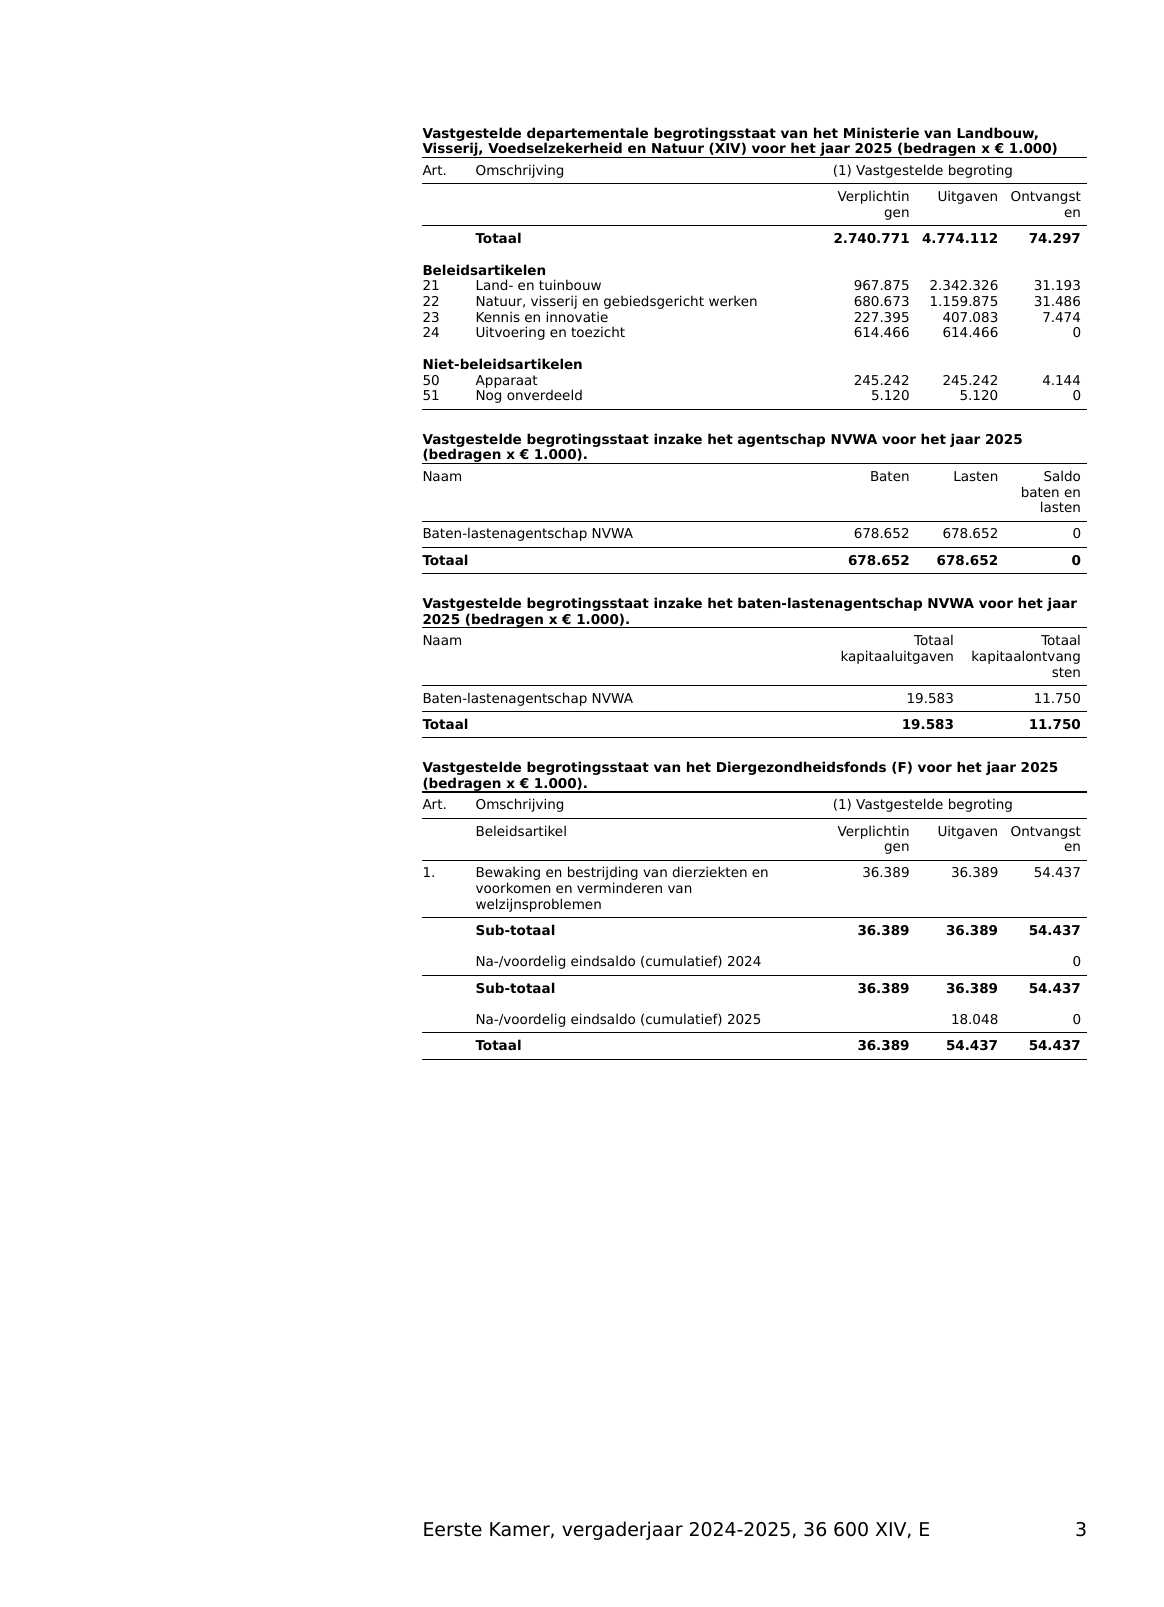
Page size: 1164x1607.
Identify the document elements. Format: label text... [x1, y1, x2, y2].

table_cell 11.750 [960, 712, 1087, 737]
table_cell [1004, 996, 1087, 1012]
table_cell Kennis en innovatie [470, 310, 827, 325]
table_cell [422, 184, 827, 225]
table_cell 22 [422, 294, 469, 309]
table_cell 36.389 [827, 1033, 915, 1058]
table_cell [422, 247, 469, 262]
table_cell 614.466 [915, 325, 1004, 341]
table_cell 678.652 [827, 548, 915, 573]
table_cell 4.774.112 [915, 226, 1004, 247]
table_cell 36.389 [915, 861, 1004, 917]
table_cell Totaal kapitaalontvangsten [960, 628, 1087, 685]
table_cell Totaal [422, 712, 827, 737]
table_cell [915, 996, 1004, 1012]
table_cell [422, 918, 469, 938]
table_header Vastgestelde begrotingsstaat van het Diergezondheidsfonds (F) voor het jaar 2025 (bedragen x € 1.000). [422, 760, 1087, 791]
table_cell [915, 247, 1004, 262]
table_cell Na-/voordelig eindsaldo (cumulatief) 2025 [470, 1012, 827, 1032]
table_cell 54.437 [1004, 861, 1087, 917]
table_cell [827, 1012, 915, 1032]
table_cell 21 [422, 278, 469, 294]
table_cell Totaal [422, 548, 827, 573]
table_cell Ontvangsten [1004, 184, 1087, 225]
table_cell [827, 247, 915, 262]
table_cell 36.389 [827, 918, 915, 938]
table_cell Omschrijving [470, 793, 827, 818]
table_cell Apparaat [470, 373, 827, 388]
table_cell [827, 954, 915, 975]
table_cell [915, 939, 1004, 954]
table_cell 36.389 [915, 976, 1004, 996]
table_cell 680.673 [827, 294, 915, 309]
table_cell (1) Vastgestelde begroting [827, 793, 1087, 818]
table_cell Naam [422, 464, 827, 521]
table_cell Totaal [470, 1033, 827, 1058]
table_cell Nog onverdeeld [470, 388, 827, 408]
table_cell 36.389 [827, 976, 915, 996]
table_cell 50 [422, 373, 469, 388]
table_cell 407.083 [915, 310, 1004, 325]
table_cell 245.242 [827, 373, 915, 388]
table_cell 7.474 [1004, 310, 1087, 325]
table_cell [470, 996, 827, 1012]
table_cell Bewaking en bestrijding van dierziekten en voorkomen en verminderen van welzijnsproblemen [470, 861, 827, 917]
table_cell [422, 1033, 469, 1058]
table_cell 2.740.771 [827, 226, 915, 247]
table_cell 678.652 [915, 548, 1004, 573]
table_cell 4.144 [1004, 373, 1087, 388]
table_cell 2.342.326 [915, 278, 1004, 294]
table_cell [470, 341, 827, 357]
table_cell Baten-lastenagentschap NVWA [422, 522, 827, 547]
table_cell Naam [422, 628, 827, 685]
table_cell 678.652 [915, 522, 1004, 547]
table_cell Omschrijving [470, 158, 827, 183]
table_cell [422, 226, 469, 247]
table_cell Totaal [470, 226, 827, 247]
table_cell 0 [1004, 548, 1087, 573]
table_cell 54.437 [1004, 976, 1087, 996]
table_cell 614.466 [827, 325, 915, 341]
table_cell Niet-beleidsartikelen [422, 357, 1087, 372]
table_cell Uitgaven [915, 184, 1004, 225]
table_cell [827, 341, 915, 357]
table_cell Uitvoering en toezicht [470, 325, 827, 341]
table_cell Totaal kapitaaluitgaven [827, 628, 960, 685]
table_cell [422, 996, 469, 1012]
table_cell Uitgaven [915, 819, 1004, 859]
table_cell [1004, 341, 1087, 357]
table_cell [915, 954, 1004, 975]
table_cell Baten [827, 464, 915, 521]
table_cell 227.395 [827, 310, 915, 325]
table_cell 678.652 [827, 522, 915, 547]
table_cell Land- en tuinbouw [470, 278, 827, 294]
table_cell 54.437 [1004, 1033, 1087, 1058]
table_cell 11.750 [960, 686, 1087, 711]
table_cell 19.583 [827, 712, 960, 737]
table_cell Sub-totaal [470, 976, 827, 996]
table_cell Saldo baten en lasten [1004, 464, 1087, 521]
table_cell Ontvangsten [1004, 819, 1087, 859]
table_cell [470, 939, 827, 954]
table_cell Natuur, visserij en gebiedsgericht werken [470, 294, 827, 309]
table_cell 5.120 [915, 388, 1004, 408]
table_cell [827, 939, 915, 954]
table_cell 967.875 [827, 278, 915, 294]
table_cell Beleidsartikelen [422, 262, 1087, 278]
table_cell [915, 341, 1004, 357]
table_cell 54.437 [915, 1033, 1004, 1058]
table_cell [422, 819, 469, 859]
table_cell 245.242 [915, 373, 1004, 388]
table_cell Art. [422, 793, 469, 818]
table_cell 54.437 [1004, 918, 1087, 938]
table_header Vastgestelde begrotingsstaat inzake het baten-lastenagentschap NVWA voor het jaar 2025 (bedragen x € 1.000). [422, 596, 1087, 627]
table_cell [827, 996, 915, 1012]
table_cell 0 [1004, 325, 1087, 341]
table_cell Na-/voordelig eindsaldo (cumulatief) 2024 [470, 954, 827, 975]
table_cell Lasten [915, 464, 1004, 521]
table_cell [470, 247, 827, 262]
table_cell 36.389 [827, 861, 915, 917]
table_cell 18.048 [915, 1012, 1004, 1032]
table_cell 0 [1004, 1012, 1087, 1032]
table_cell Verplichtingen [827, 184, 915, 225]
table_cell (1) Vastgestelde begroting [827, 158, 1087, 183]
table_cell 0 [1004, 522, 1087, 547]
table_cell [422, 1012, 469, 1032]
table_cell [422, 976, 469, 996]
table_cell 31.486 [1004, 294, 1087, 309]
table_cell Sub-totaal [470, 918, 827, 938]
table_cell 1.159.875 [915, 294, 1004, 309]
table_cell [422, 954, 469, 975]
table_cell [422, 939, 469, 954]
table_cell [422, 341, 469, 357]
table_cell 51 [422, 388, 469, 408]
table_cell Baten-lastenagentschap NVWA [422, 686, 827, 711]
table_cell [1004, 247, 1087, 262]
table_cell 0 [1004, 954, 1087, 975]
table_cell 1. [422, 861, 469, 917]
table_cell 36.389 [915, 918, 1004, 938]
table_cell 0 [1004, 388, 1087, 408]
table_cell 31.193 [1004, 278, 1087, 294]
table_cell 19.583 [827, 686, 960, 711]
table_header Vastgestelde begrotingsstaat inzake het agentschap NVWA voor het jaar 2025 (bedragen x € 1.000). [422, 431, 1087, 463]
table_cell 74.297 [1004, 226, 1087, 247]
table_cell Verplichtingen [827, 819, 915, 859]
table_cell [1004, 939, 1087, 954]
table_cell 5.120 [827, 388, 915, 408]
table_cell 23 [422, 310, 469, 325]
table_cell Art. [422, 158, 469, 183]
table_header Vastgestelde departementale begrotingsstaat van het Ministerie van Landbouw, Visserij, Voedselzekerheid en Natuur (XIV) voor het jaar 2025 (bedragen x € 1.000) [422, 126, 1087, 157]
table_cell Beleidsartikel [470, 819, 827, 859]
table_cell 24 [422, 325, 469, 341]
